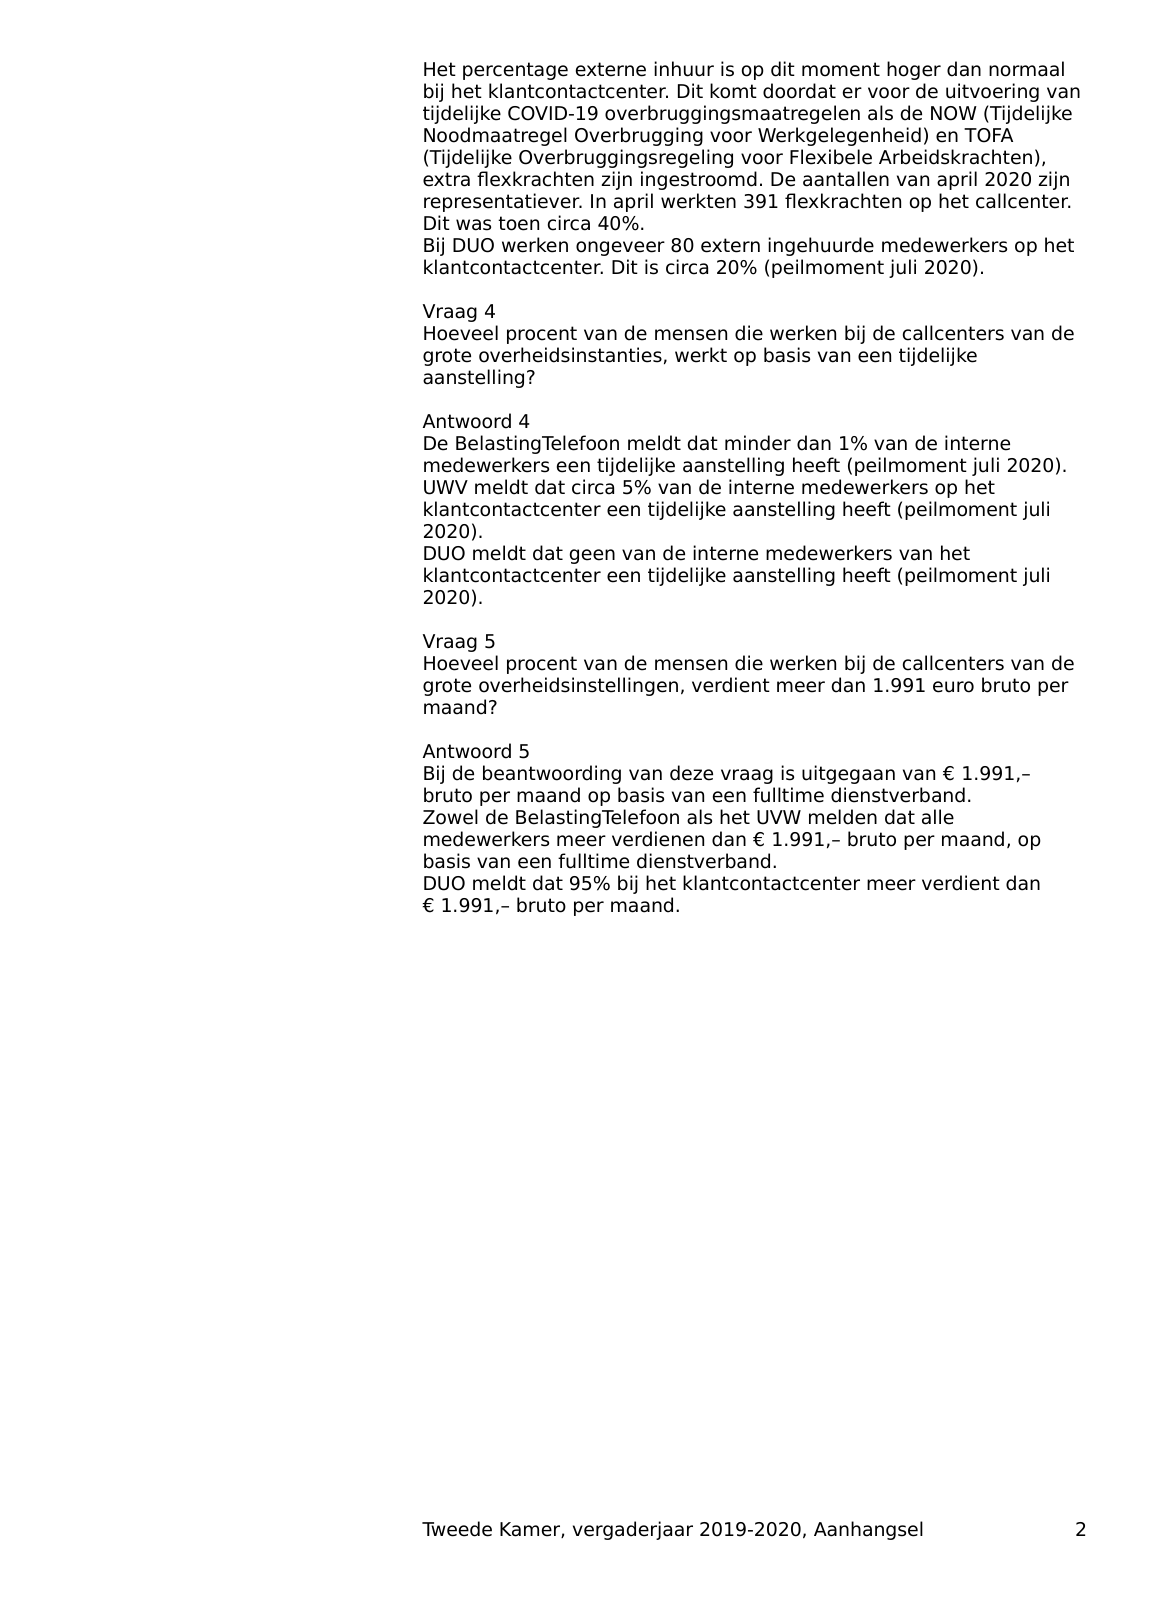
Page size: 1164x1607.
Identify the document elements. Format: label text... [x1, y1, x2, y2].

text Vraag 5 [422, 631, 1087, 653]
text Hoeveel procent van de mensen die werken bij de callcenters van de grote overheidsinstanties, werkt op basis van een tijdelijke aanstelling? [422, 323, 1087, 389]
text DUO meldt dat geen van de interne medewerkers van het klantcontactcenter een tijdelijke aanstelling heeft (peilmoment juli 2020). [422, 543, 1087, 609]
text Vraag 4 [422, 301, 1087, 323]
text Antwoord 5 [422, 741, 1087, 763]
text Antwoord 4 [422, 411, 1087, 433]
text UWV meldt dat circa 5% van de interne medewerkers op het klantcontactcenter een tijdelijke aanstelling heeft (peilmoment juli 2020). [422, 477, 1087, 543]
text De BelastingTelefoon meldt dat minder dan 1% van de interne medewerkers een tijdelijke aanstelling heeft (peilmoment juli 2020). [422, 433, 1087, 477]
text Bij de beantwoording van deze vraag is uitgegaan van € 1.991,– bruto per maand op basis van een fulltime dienstverband. [422, 763, 1087, 807]
text Zowel de BelastingTelefoon als het UVW melden dat alle medewerkers meer verdienen dan € 1.991,– bruto per maand, op basis van een fulltime dienstverband. [422, 807, 1087, 873]
text DUO meldt dat 95% bij het klantcontactcenter meer verdient dan € 1.991,– bruto per maand. [422, 873, 1087, 917]
text Hoeveel procent van de mensen die werken bij de callcenters van de grote overheidsinstellingen, verdient meer dan 1.991 euro bruto per maand? [422, 653, 1087, 719]
text Het percentage externe inhuur is op dit moment hoger dan normaal bij het klantcontactcenter. Dit komt doordat er voor de uitvoering van tijdelijke COVID-19 overbruggingsmaatregelen als de NOW (Tijdelijke Noodmaatregel Overbrugging voor Werkgelegenheid) en TOFA (Tijdelijke Overbruggingsregeling voor Flexibele Arbeidskrachten), extra flexkrachten zijn ingestroomd. De aantallen van april 2020 zijn representatiever. In april werkten 391 flexkrachten op het callcenter. Dit was toen circa 40%. [422, 59, 1087, 235]
text Bij DUO werken ongeveer 80 extern ingehuurde medewerkers op het klantcontactcenter. Dit is circa 20% (peilmoment juli 2020). [422, 235, 1087, 279]
